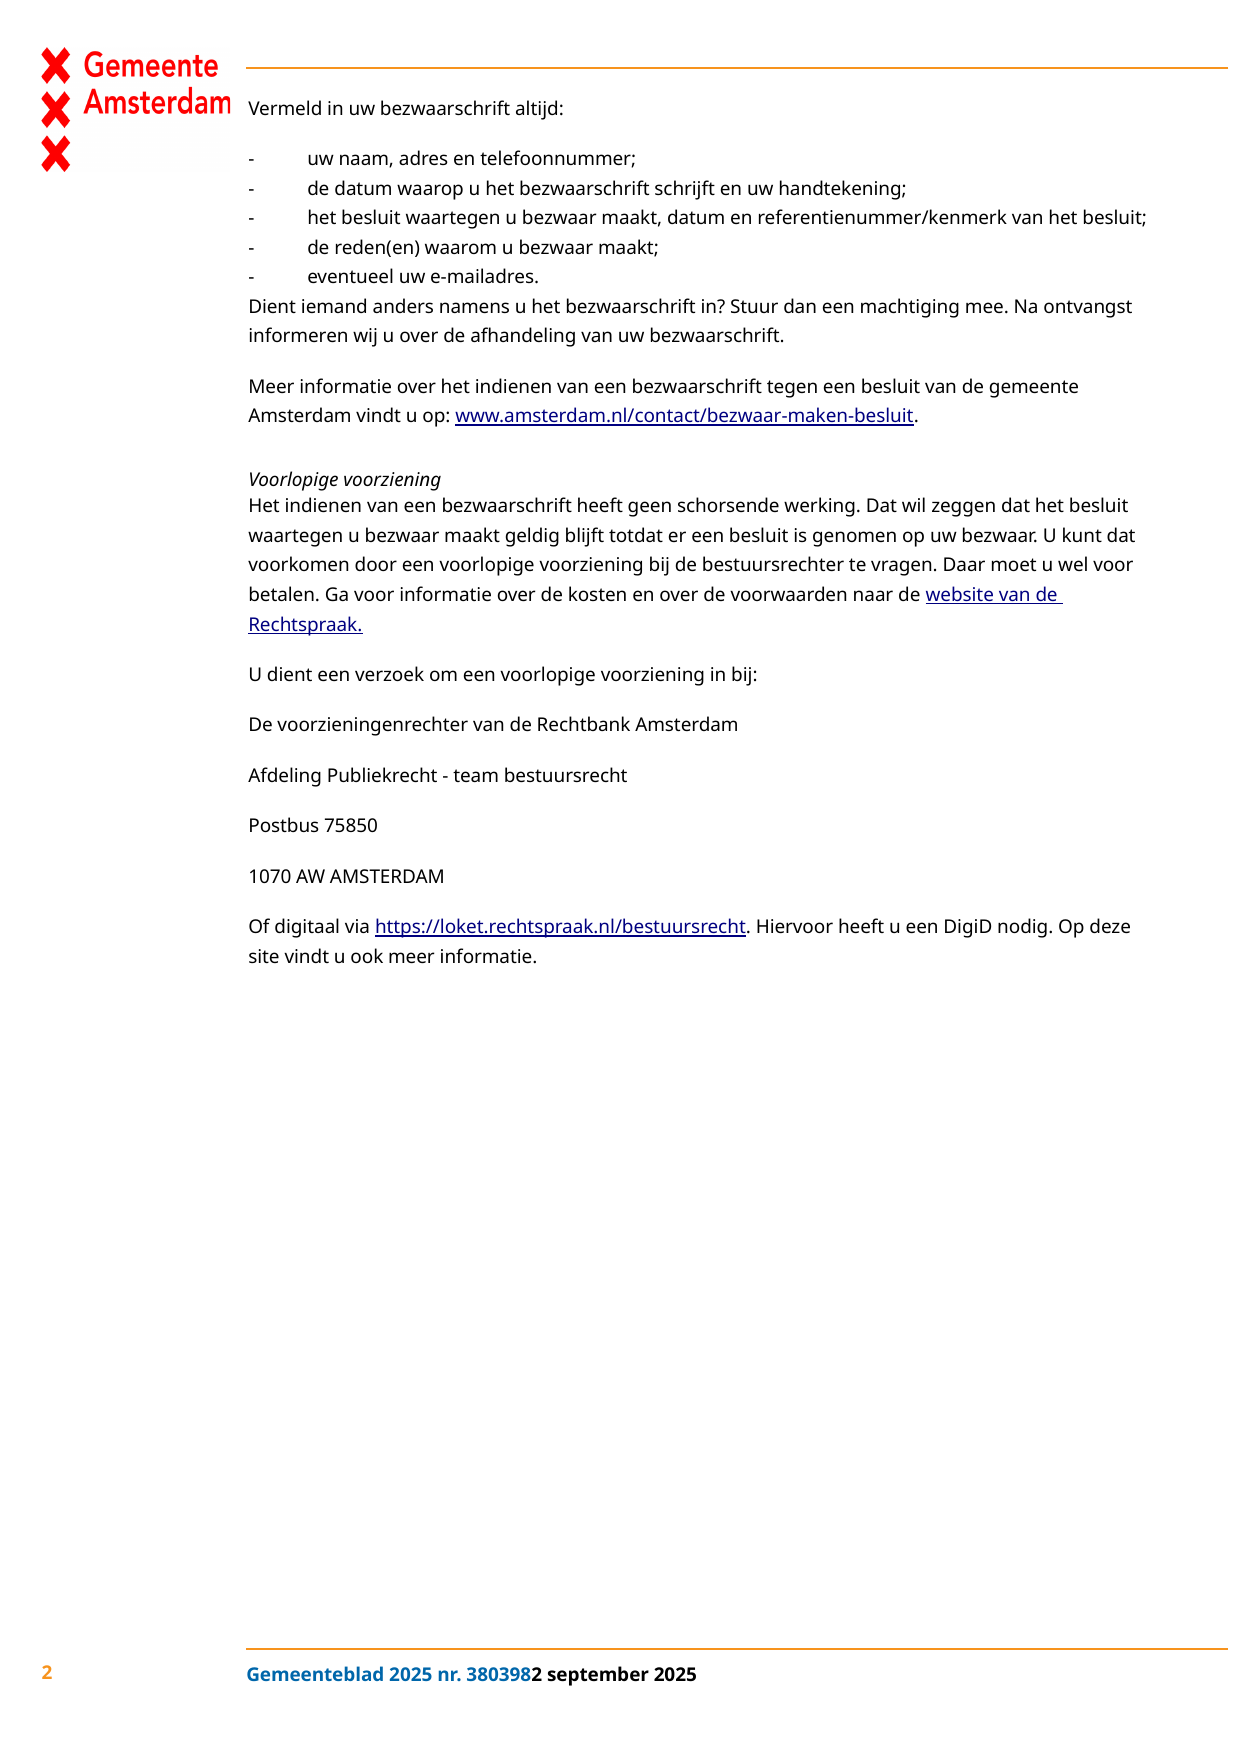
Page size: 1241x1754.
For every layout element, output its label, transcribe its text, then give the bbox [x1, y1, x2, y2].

list eventueel uw e-mailadres. [248, 263, 1152, 289]
text 1070 AW AMSTERDAM [248, 863, 1152, 888]
text Afdeling Publiekrecht - team bestuursrecht [248, 762, 1152, 788]
text U dient een verzoek om een voorlopige voorziening in bij: [248, 661, 1152, 687]
list het besluit waartegen u bezwaar maakt, datum en referentienummer/kenmerk van het besluit; [248, 204, 1152, 230]
list de reden(en) waarom u bezwaar maakt; [248, 234, 1152, 260]
list uw naam, adres en telefoonnummer; [248, 145, 1152, 171]
text Meer informatie over het indienen van een bezwaarschrift tegen een besluit van de gemeente Amsterdam vindt u op: www.amsterdam.nl/contact/bezwaar-maken-besluit. [248, 373, 1152, 428]
text De voorzieningenrechter van de Rechtbank Amsterdam [248, 712, 1152, 737]
text Of digitaal via https://loket.rechtspraak.nl/bestuursrecht. Hiervoor heeft u een DigiD nodig. Op deze site vindt u ook meer informatie. [248, 913, 1152, 968]
text Voorlopige voorziening [248, 467, 1152, 492]
text Dient iemand anders namens u het bezwaarschrift in? Stuur dan een machtiging mee. Na ontvangst informeren wij u over de afhandeling van uw bezwaarschrift. [248, 293, 1152, 348]
text Postbus 75850 [248, 812, 1152, 838]
text Vermeld in uw bezwaarschrift altijd: [248, 95, 1152, 121]
picture [41, 47, 231, 172]
list de datum waarop u het bezwaarschrift schrijft en uw handtekening; [248, 175, 1152, 201]
text Het indienen van een bezwaarschrift heeft geen schorsende werking. Dat wil zeggen dat het besluit waartegen u bezwaar maakt geldig blijft totdat er een besluit is genomen op uw bezwaar. U kunt dat voorkomen door een voorlopige voorziening bij de bestuursrechter te vragen. Daar moet u wel voor betalen. Ga voor informatie over de kosten en over de voorwaarden naar de website van de Rechtspraak. [248, 492, 1152, 636]
